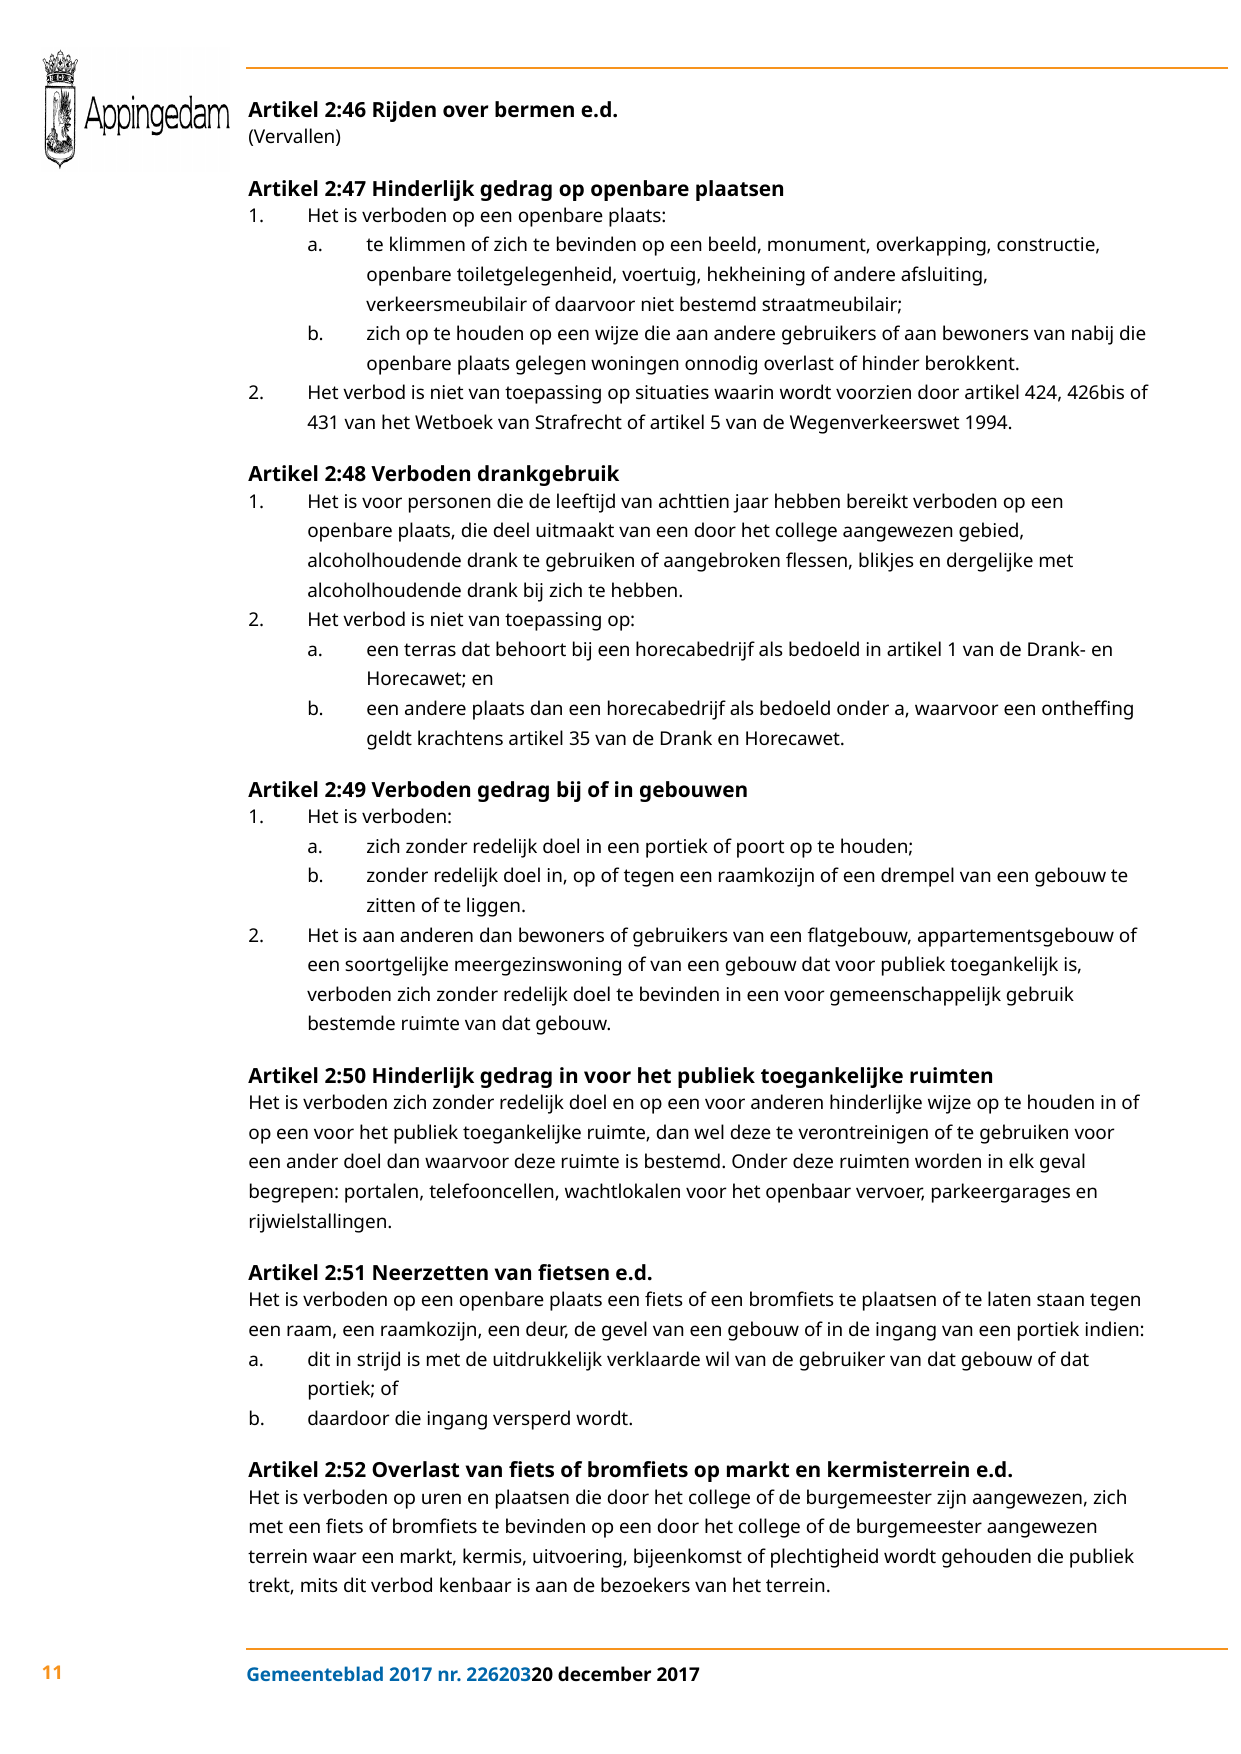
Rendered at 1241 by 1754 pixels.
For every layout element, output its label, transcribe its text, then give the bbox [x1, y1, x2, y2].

list daardoor die ingang versperd wordt. [248, 1405, 1152, 1431]
list zich zonder redelijk doel in een portiek of poort op te houden; [307, 833, 1152, 859]
text Artikel 2:50 Hinderlijk gedrag in voor het publiek toegankelijke ruimten [248, 1061, 1152, 1089]
list te klimmen of zich te bevinden op een beeld, monument, overkapping, constructie, openbare toiletgelegenheid, voertuig, hekheining of andere afsluiting, verkeersmeubilair of daarvoor niet bestemd straatmeubilair; [307, 232, 1152, 317]
list Het is voor personen die de leeftijd van achttien jaar hebben bereikt verboden op een openbare plaats, die deel uitmaakt van een door het college aangewezen gebied, alcoholhoudende drank te gebruiken of aangebroken flessen, blikjes en dergelijke met alcoholhoudende drank bij zich te hebben. [248, 488, 1152, 602]
list Het is verboden op een openbare plaats: [248, 202, 1152, 228]
text (Vervallen) [248, 123, 1152, 149]
text Het is verboden zich zonder redelijk doel en op een voor anderen hinderlijke wijze op te houden in of op een voor het publiek toegankelijke ruimte, dan wel deze te verontreinigen of te gebruiken voor een ander doel dan waarvoor deze ruimte is bestemd. Onder deze ruimten worden in elk geval begrepen: portalen, telefooncellen, wachtlokalen voor het openbaar vervoer, parkeergarages en rijwielstallingen. [248, 1089, 1152, 1233]
list Het verbod is niet van toepassing op: [248, 606, 1152, 632]
list zich op te houden op een wijze die aan andere gebruikers of aan bewoners van nabij die openbare plaats gelegen woningen onnodig overlast of hinder berokkent. [307, 320, 1152, 376]
list Het is aan anderen dan bewoners of gebruikers van een flatgebouw, appartementsgebouw of een soortgelijke meergezinswoning of van een gebouw dat voor publiek toegankelijk is, verboden zich zonder redelijk doel te bevinden in een voor gemeenschappelijk gebruik bestemde ruimte van dat gebouw. [248, 922, 1152, 1036]
text Artikel 2:51 Neerzetten van fietsen e.d. [248, 1258, 1152, 1287]
list een andere plaats dan een horecabedrijf als bedoeld onder a, waarvoor een ontheffing geldt krachtens artikel 35 van de Drank en Horecawet. [307, 695, 1152, 750]
text Artikel 2:49 Verboden gedrag bij of in gebouwen [248, 775, 1152, 803]
text Artikel 2:46 Rijden over bermen e.d. [248, 95, 1152, 123]
text Het is verboden op uren en plaatsen die door het college of de burgemeester zijn aangewezen, zich met een fiets of bromfiets te bevinden op een door het college of de burgemeester aangewezen terrein waar een markt, kermis, uitvoering, bijeenkomst of plechtigheid wordt gehouden die publiek trekt, mits dit verbod kenbaar is aan de bezoekers van het terrein. [248, 1484, 1152, 1598]
picture [41, 47, 231, 172]
text Artikel 2:52 Overlast van fiets of bromfiets op markt en kermisterrein e.d. [248, 1455, 1152, 1484]
list Het is verboden: [248, 803, 1152, 829]
list een terras dat behoort bij een horecabedrijf als bedoeld in artikel 1 van de Drank- en Horecawet; en [307, 636, 1152, 691]
list dit in strijd is met de uitdrukkelijk verklaarde wil van de gebruiker van dat gebouw of dat portiek; of [248, 1346, 1152, 1401]
text Artikel 2:48 Verboden drankgebruik [248, 459, 1152, 488]
text Artikel 2:47 Hinderlijk gedrag op openbare plaatsen [248, 174, 1152, 202]
list Het verbod is niet van toepassing op situaties waarin wordt voorzien door artikel 424, 426bis of 431 van het Wetboek van Strafrecht of artikel 5 van de Wegenverkeerswet 1994. [248, 379, 1152, 435]
list zonder redelijk doel in, op of tegen een raamkozijn of een drempel van een gebouw te zitten of te liggen. [307, 863, 1152, 918]
text Het is verboden op een openbare plaats een fiets of een bromfiets te plaatsen of te laten staan tegen een raam, een raamkozijn, een deur, de gevel van een gebouw of in de ingang van een portiek indien: [248, 1287, 1152, 1342]
